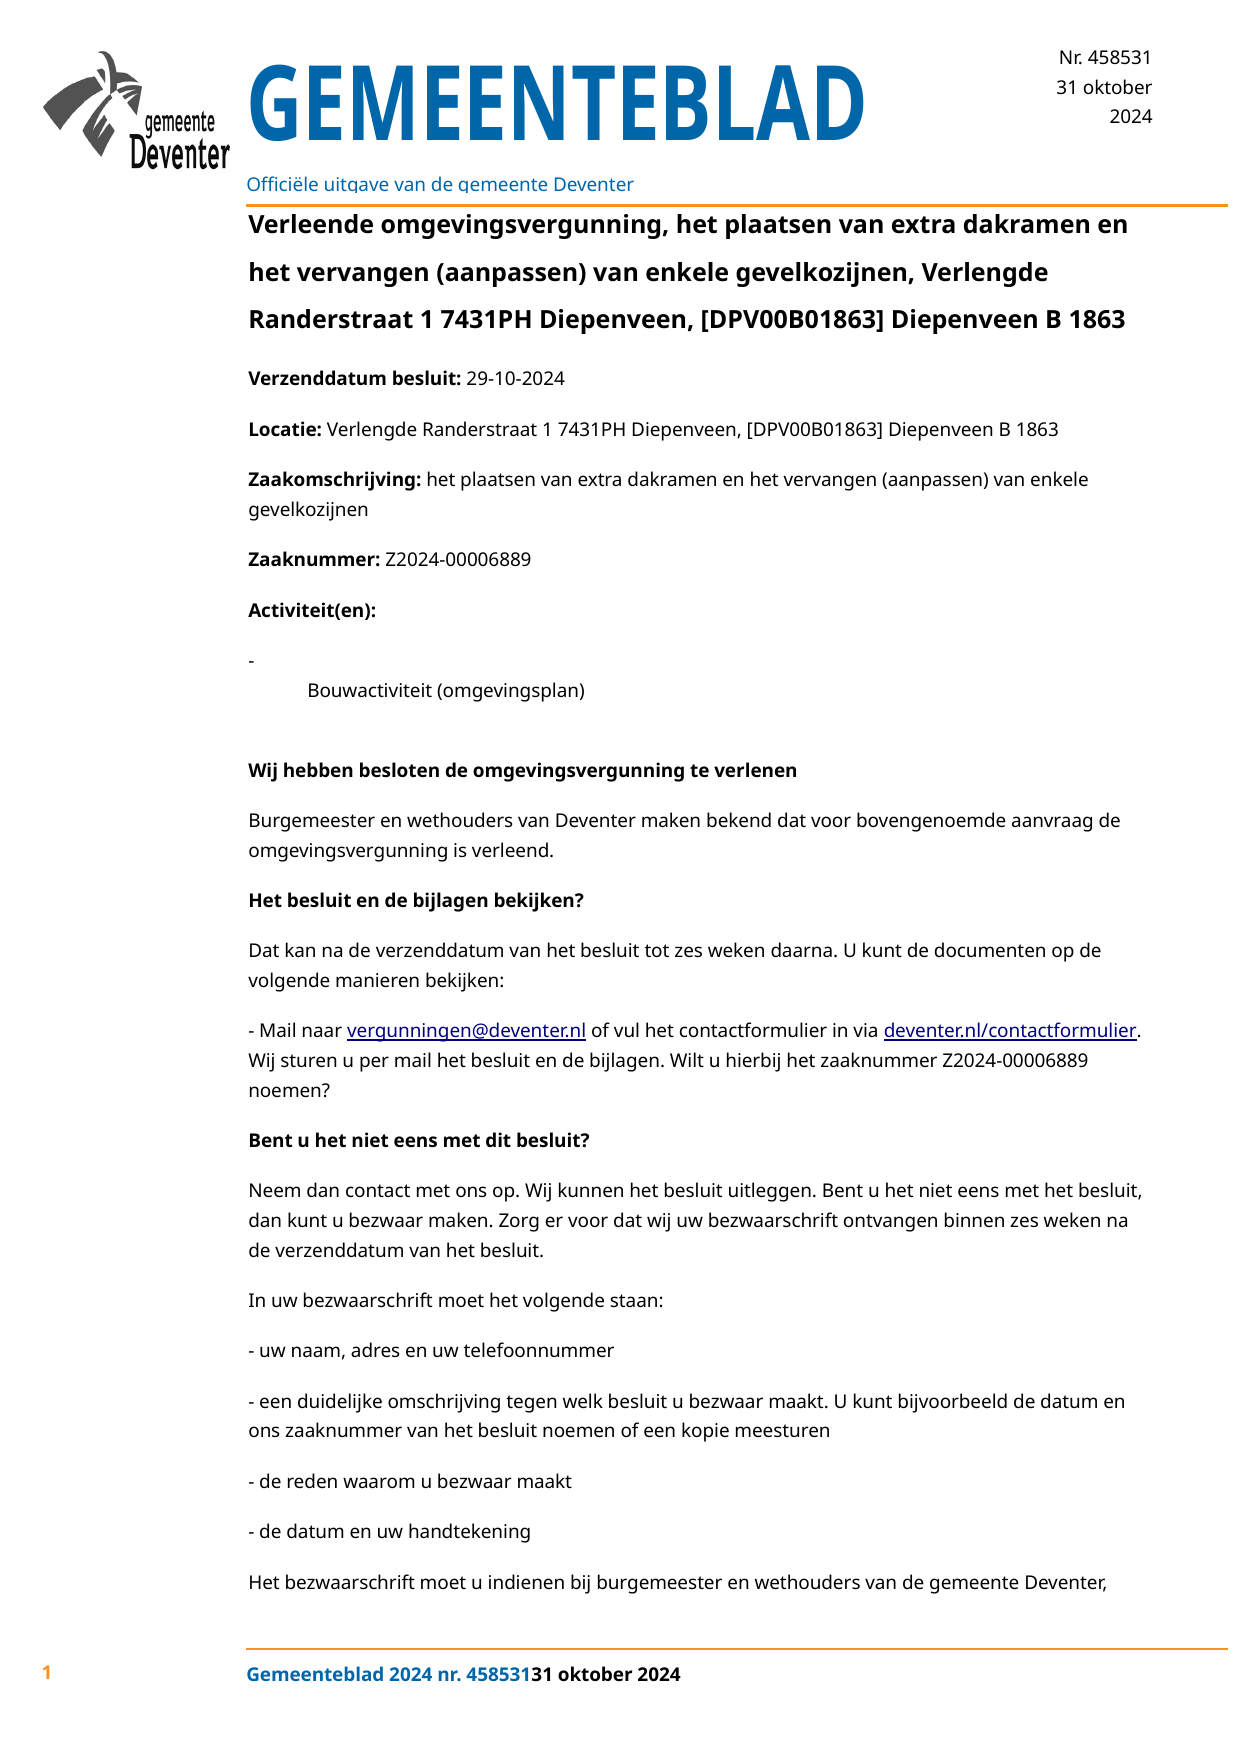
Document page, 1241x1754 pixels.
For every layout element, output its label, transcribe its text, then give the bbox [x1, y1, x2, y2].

text - de datum en uw handtekening [248, 1518, 1152, 1544]
text - een duidelijke omschrijving tegen welk besluit u bezwaar maakt. U kunt bijvoorbeeld de datum en ons zaaknummer van het besluit noemen of een kopie meesturen [248, 1388, 1152, 1443]
text Locatie: Verlengde Randerstraat 1 7431PH Diepenveen, [DPV00B01863] Diepenveen B 1863 [248, 416, 1152, 442]
text Activiteit(en): [248, 597, 1152, 622]
list Bouwactiviteit (omgevingsplan) [248, 677, 1152, 702]
text Zaaknummer: Z2024-00006889 [248, 546, 1152, 572]
text - uw naam, adres en uw telefoonnummer [248, 1338, 1152, 1363]
text Dat kan na de verzenddatum van het besluit tot zes weken daarna. U kunt de documenten op de volgende manieren bekijken: [248, 938, 1152, 993]
text Verzenddatum besluit: 29-10-2024 [248, 366, 1152, 391]
text - de reden waarom u bezwaar maakt [248, 1468, 1152, 1494]
text Zaakomschrijving: het plaatsen van extra dakramen en het vervangen (aanpassen) van enkele gevelkozijnen [248, 466, 1152, 522]
text Verleende omgevingsvergunning, het plaatsen van extra dakramen en het vervangen (aanpassen) van enkele gevelkozijnen, Verlengde Randerstraat 1 7431PH Diepenveen, [DPV00B01863] Diepenveen B 1863 [248, 207, 1152, 336]
text - Mail naar vergunningen@deventer.nl of vul het contactformulier in via deventer.nl/contactformulier. Wij sturen u per mail het besluit en de bijlagen. Wilt u hierbij het zaaknummer Z2024-00006889 noemen? [248, 1018, 1152, 1102]
text In uw bezwaarschrift moet het volgende staan: [248, 1287, 1152, 1313]
text Het bezwaarschrift moet u indienen bij burgemeester en wethouders van de gemeente Deventer, [248, 1569, 1152, 1594]
text Neem dan contact met ons op. Wij kunnen het besluit uitleggen. Bent u het niet eens met het besluit, dan kunt u bezwaar maken. Zorg er voor dat wij uw bezwaarschrift ontvangen binnen zes weken na de verzenddatum van het besluit. [248, 1178, 1152, 1262]
text Het besluit en de bijlagen bekijken? [248, 887, 1152, 913]
text Burgemeester en wethouders van Deventer maken bekend dat voor bovengenoemde aanvraag de omgevingsvergunning is verleend. [248, 807, 1152, 862]
text Bent u het niet eens met dit besluit? [248, 1127, 1152, 1153]
picture [41, 47, 231, 172]
text Wij hebben besloten de omgevingsvergunning te verlenen [248, 757, 1152, 782]
